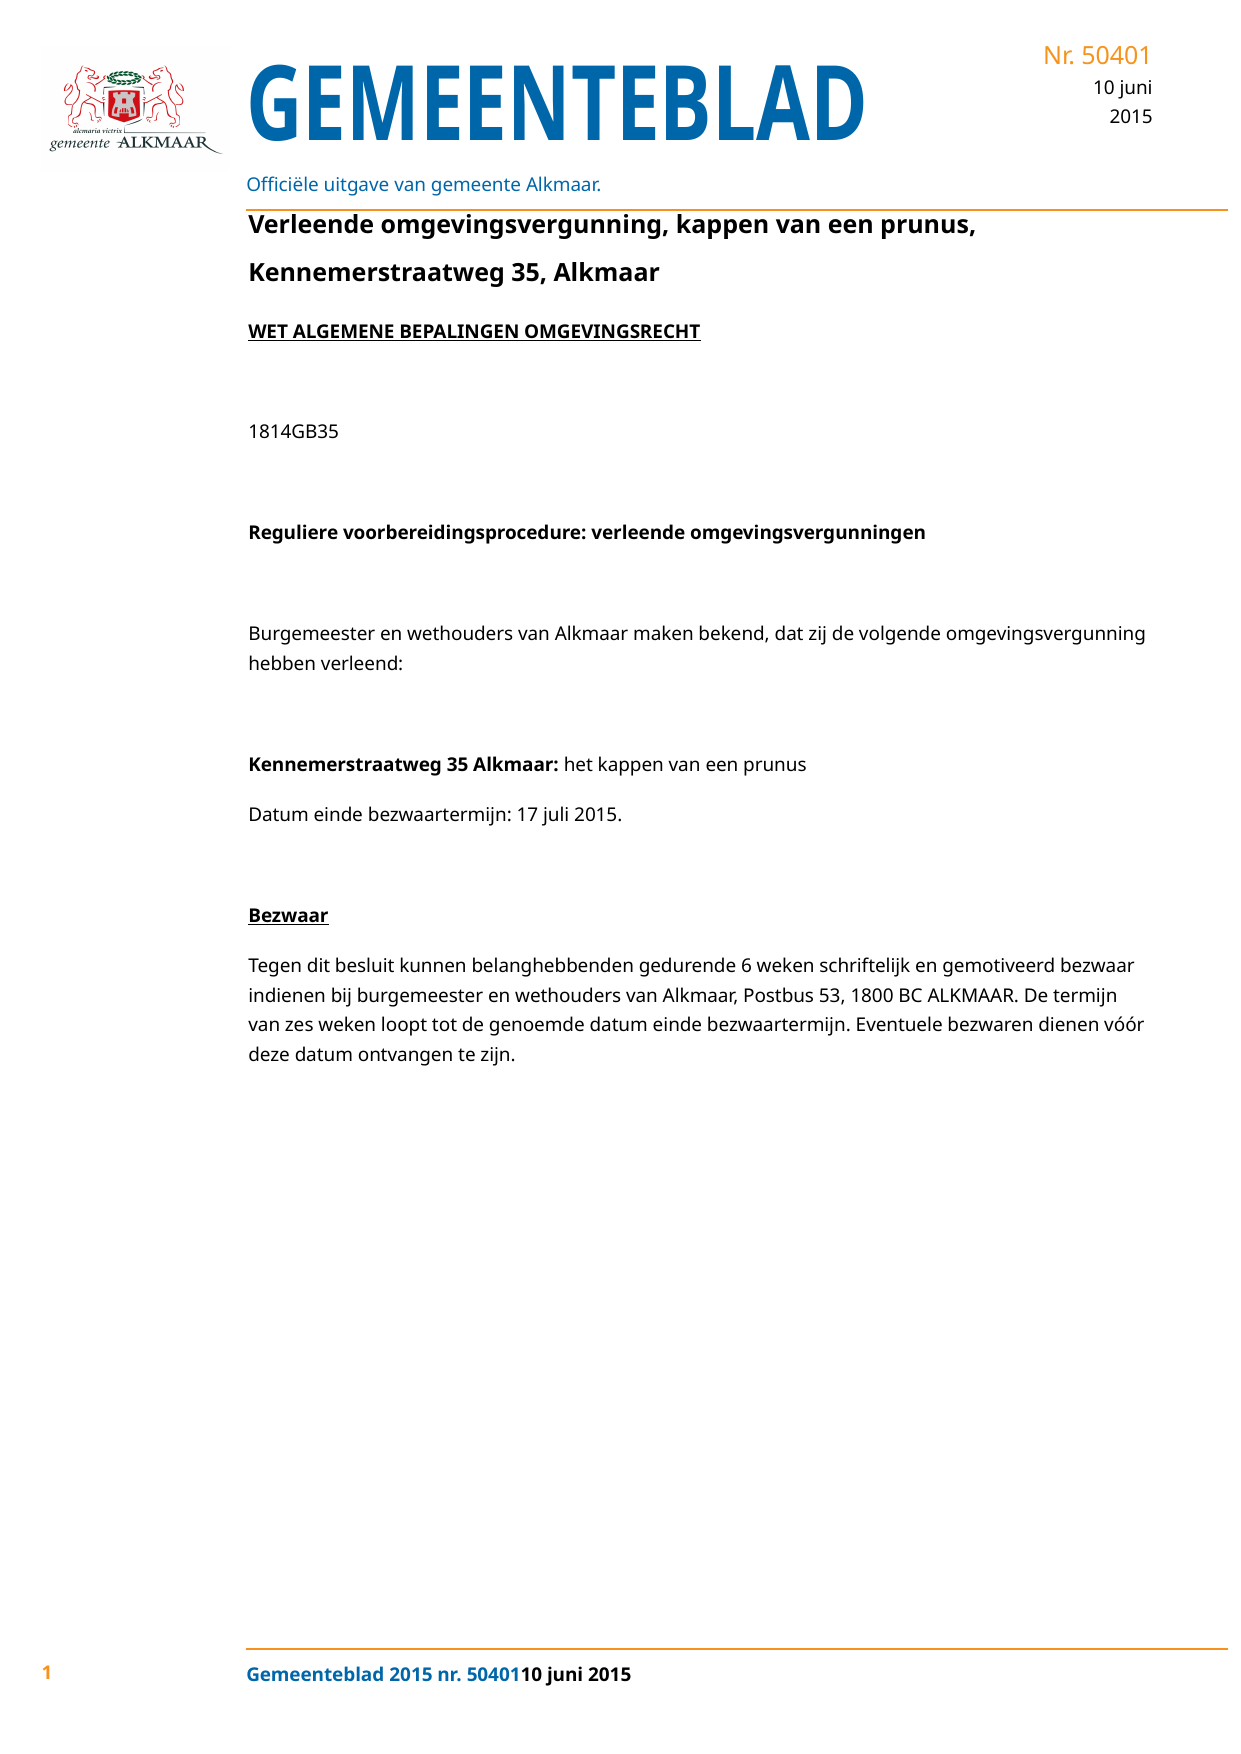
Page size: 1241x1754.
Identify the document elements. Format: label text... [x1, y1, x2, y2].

text Verleende omgevingsvergunning, kappen van een prunus, Kennemerstraatweg 35, Alkmaar [248, 211, 1152, 288]
picture [41, 47, 231, 172]
text Bezwaar [248, 902, 1152, 928]
text Kennemerstraatweg 35 Alkmaar: het kappen van een prunus [248, 751, 1152, 777]
text Reguliere voorbereidingsprocedure: verleende omgevingsvergunningen [248, 519, 1152, 545]
text Burgemeester en wethouders van Alkmaar maken bekend, dat zij de volgende omgevingsvergunning hebben verleend: [248, 620, 1152, 676]
text Tegen dit besluit kunnen belanghebbenden gedurende 6 weken schriftelijk en gemotiveerd bezwaar indienen bij burgemeester en wethouders van Alkmaar, Postbus 53, 1800 BC ALKMAAR. De termijn van zes weken loopt tot de genoemde datum einde bezwaartermijn. Eventuele bezwaren dienen vóór deze datum ontvangen te zijn. [248, 952, 1152, 1067]
text Datum einde bezwaartermijn: 17 juli 2015. [248, 801, 1152, 827]
text WET ALGEMENE BEPALINGEN OMGEVINGSRECHT [248, 318, 1152, 344]
text 1814GB35 [248, 419, 1152, 444]
